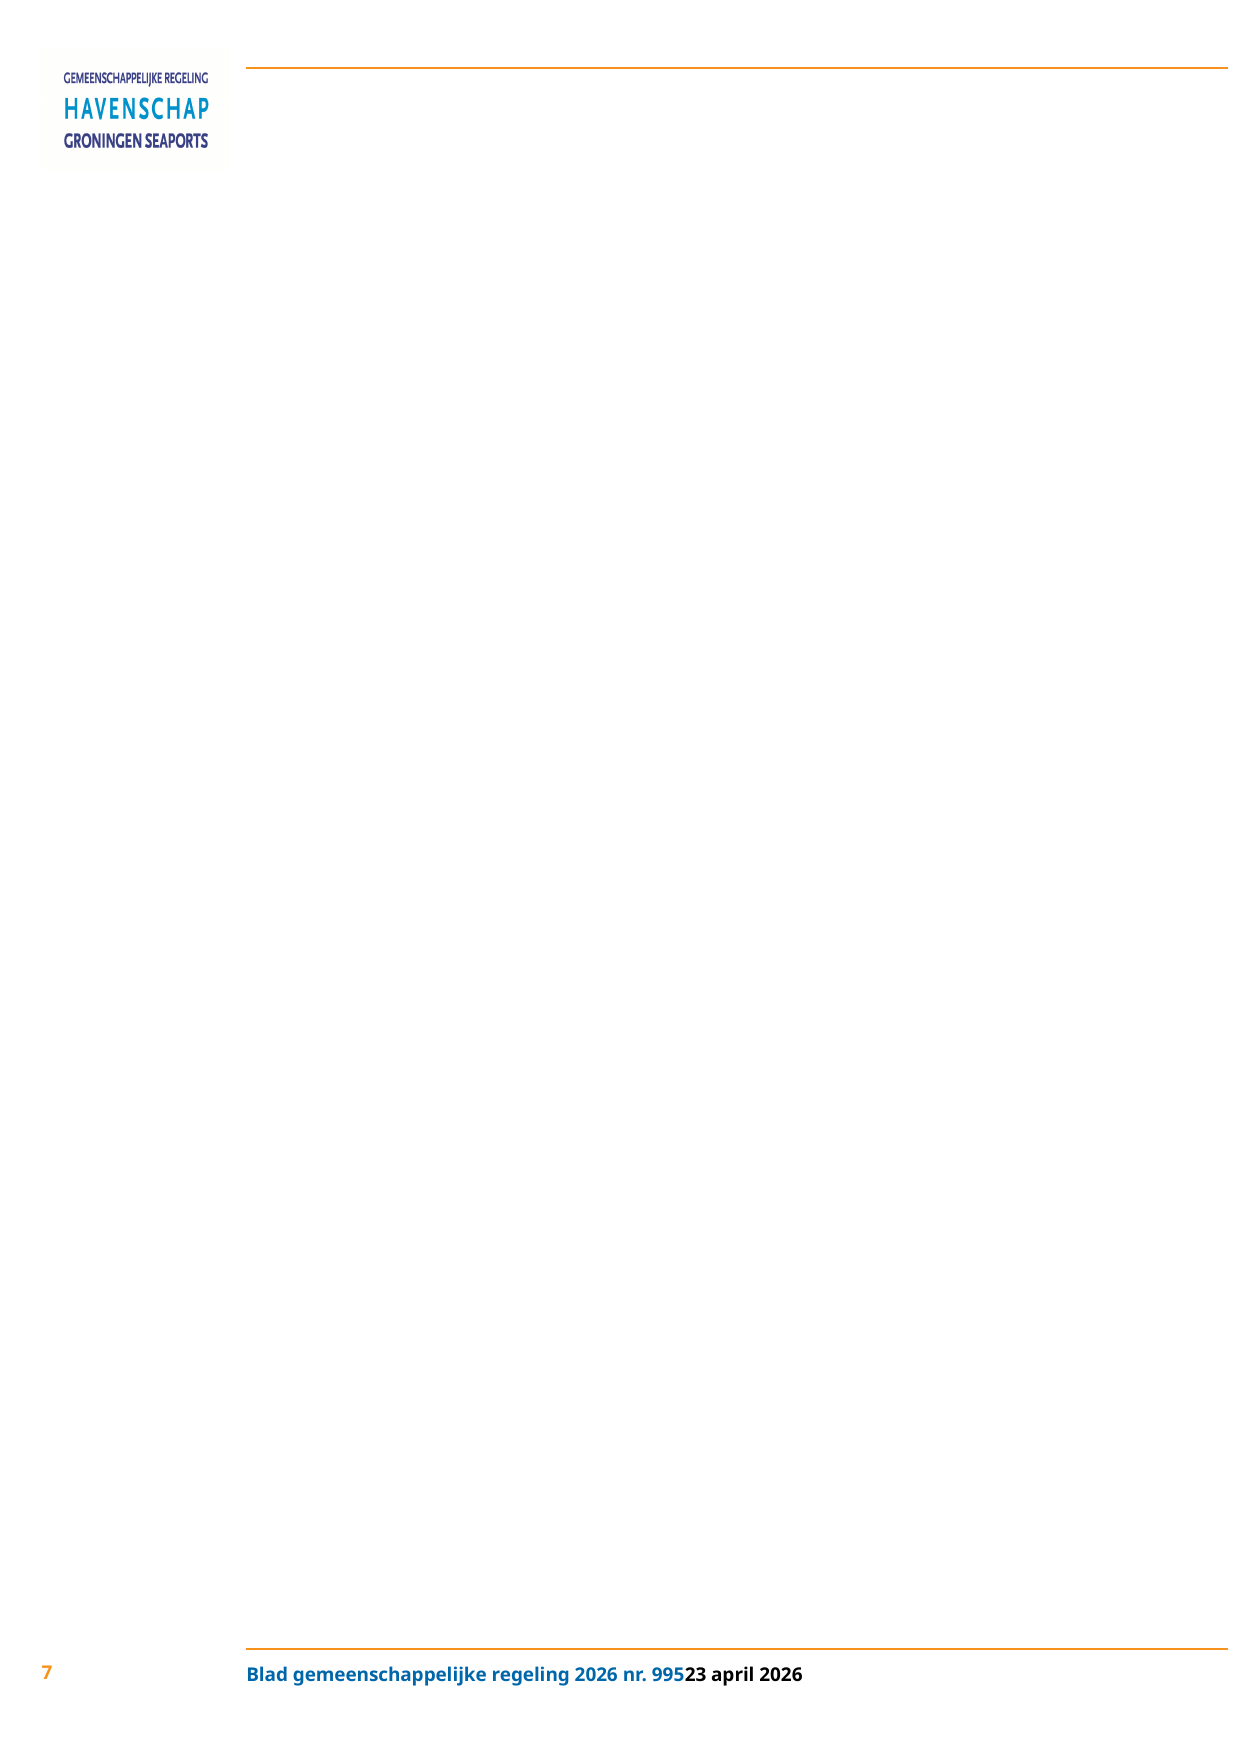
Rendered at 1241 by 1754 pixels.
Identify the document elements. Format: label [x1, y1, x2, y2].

picture [41, 47, 231, 172]
